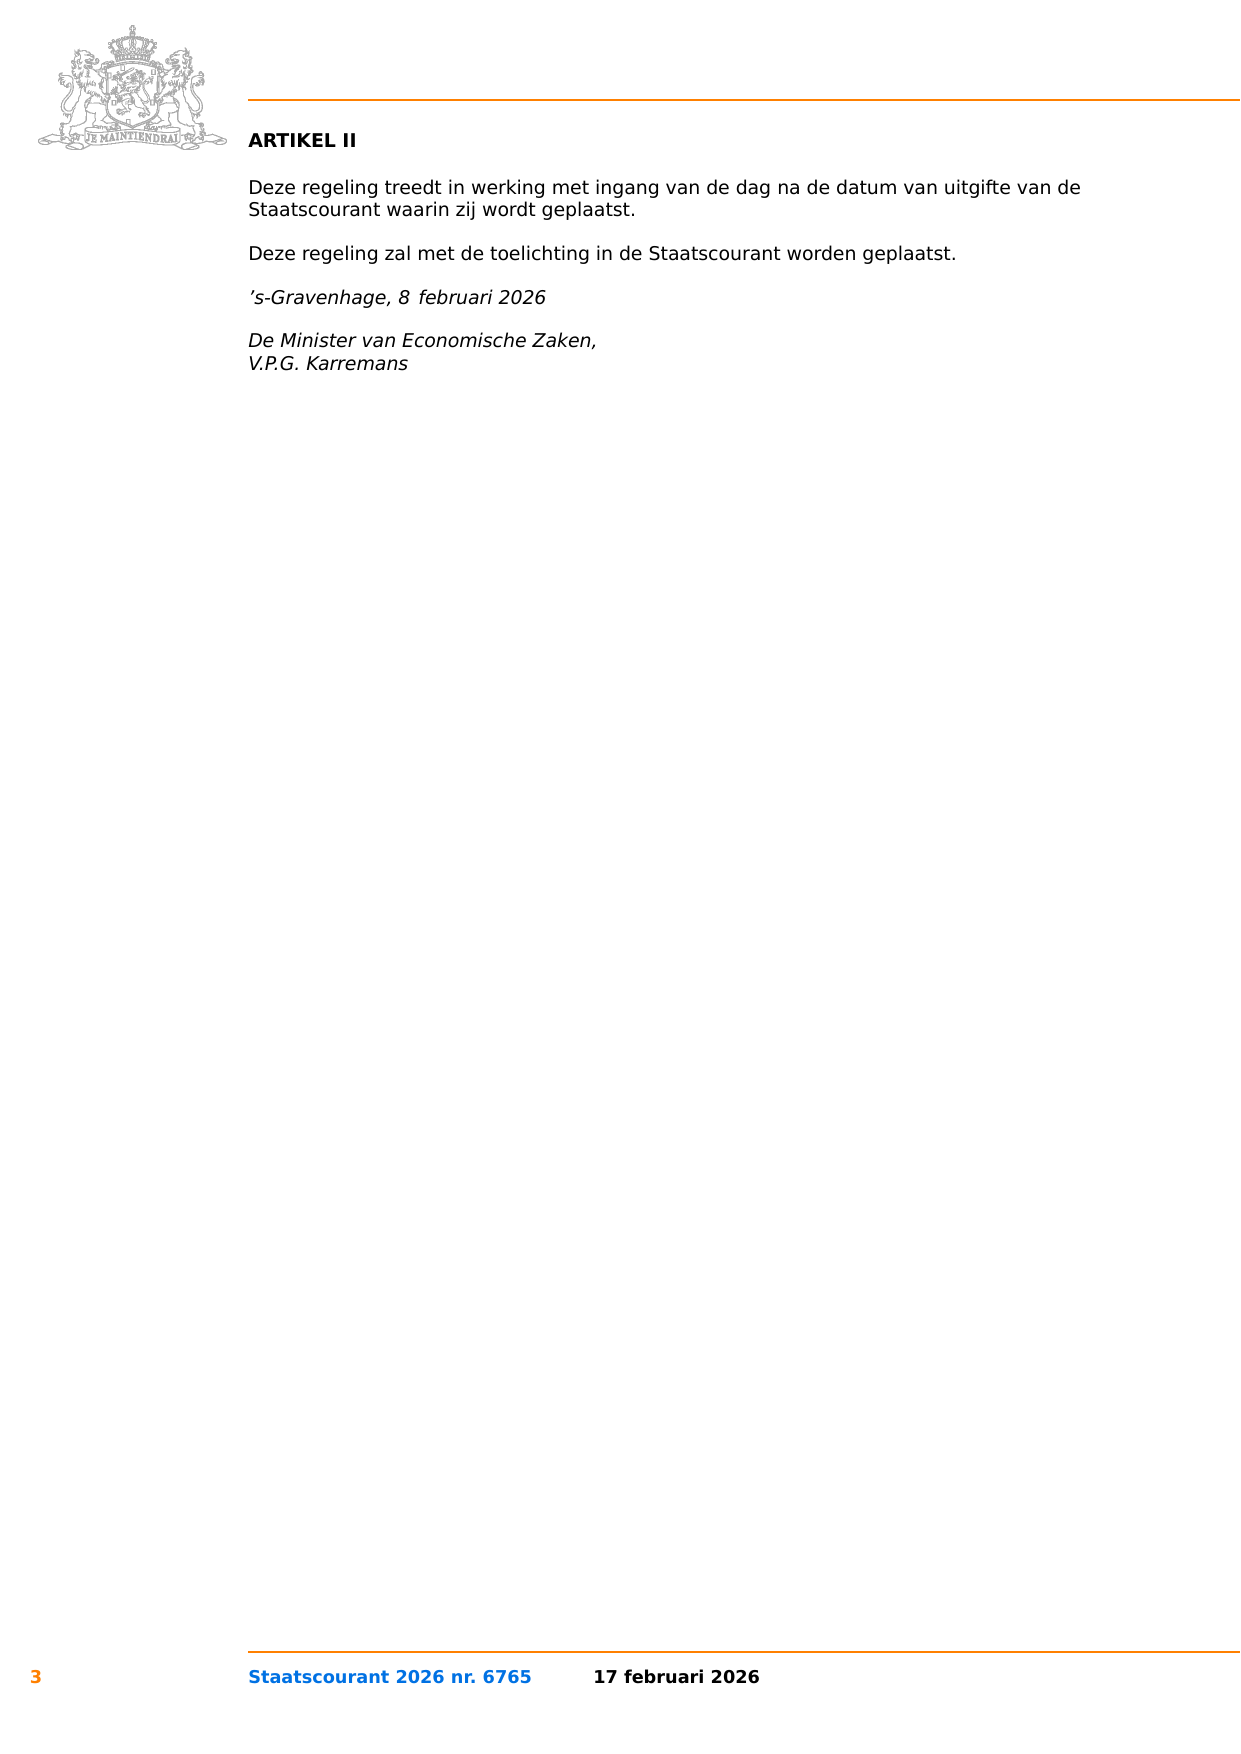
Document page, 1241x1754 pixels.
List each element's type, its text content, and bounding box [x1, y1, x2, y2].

text De Minister van Economische Zaken, V.P.G. Karremans [248, 330, 1163, 374]
subtitle ARTIKEL II [248, 130, 1163, 152]
text Deze regeling zal met de toelichting in de Staatscourant worden geplaatst. [248, 243, 1163, 265]
text Deze regeling treedt in werking met ingang van de dag na de datum van uitgifte van de Staatscourant waarin zij wordt geplaatst. [248, 177, 1163, 221]
picture [38, 25, 227, 150]
text ’s-Gravenhage, 8 februari 2026 [248, 287, 1163, 308]
